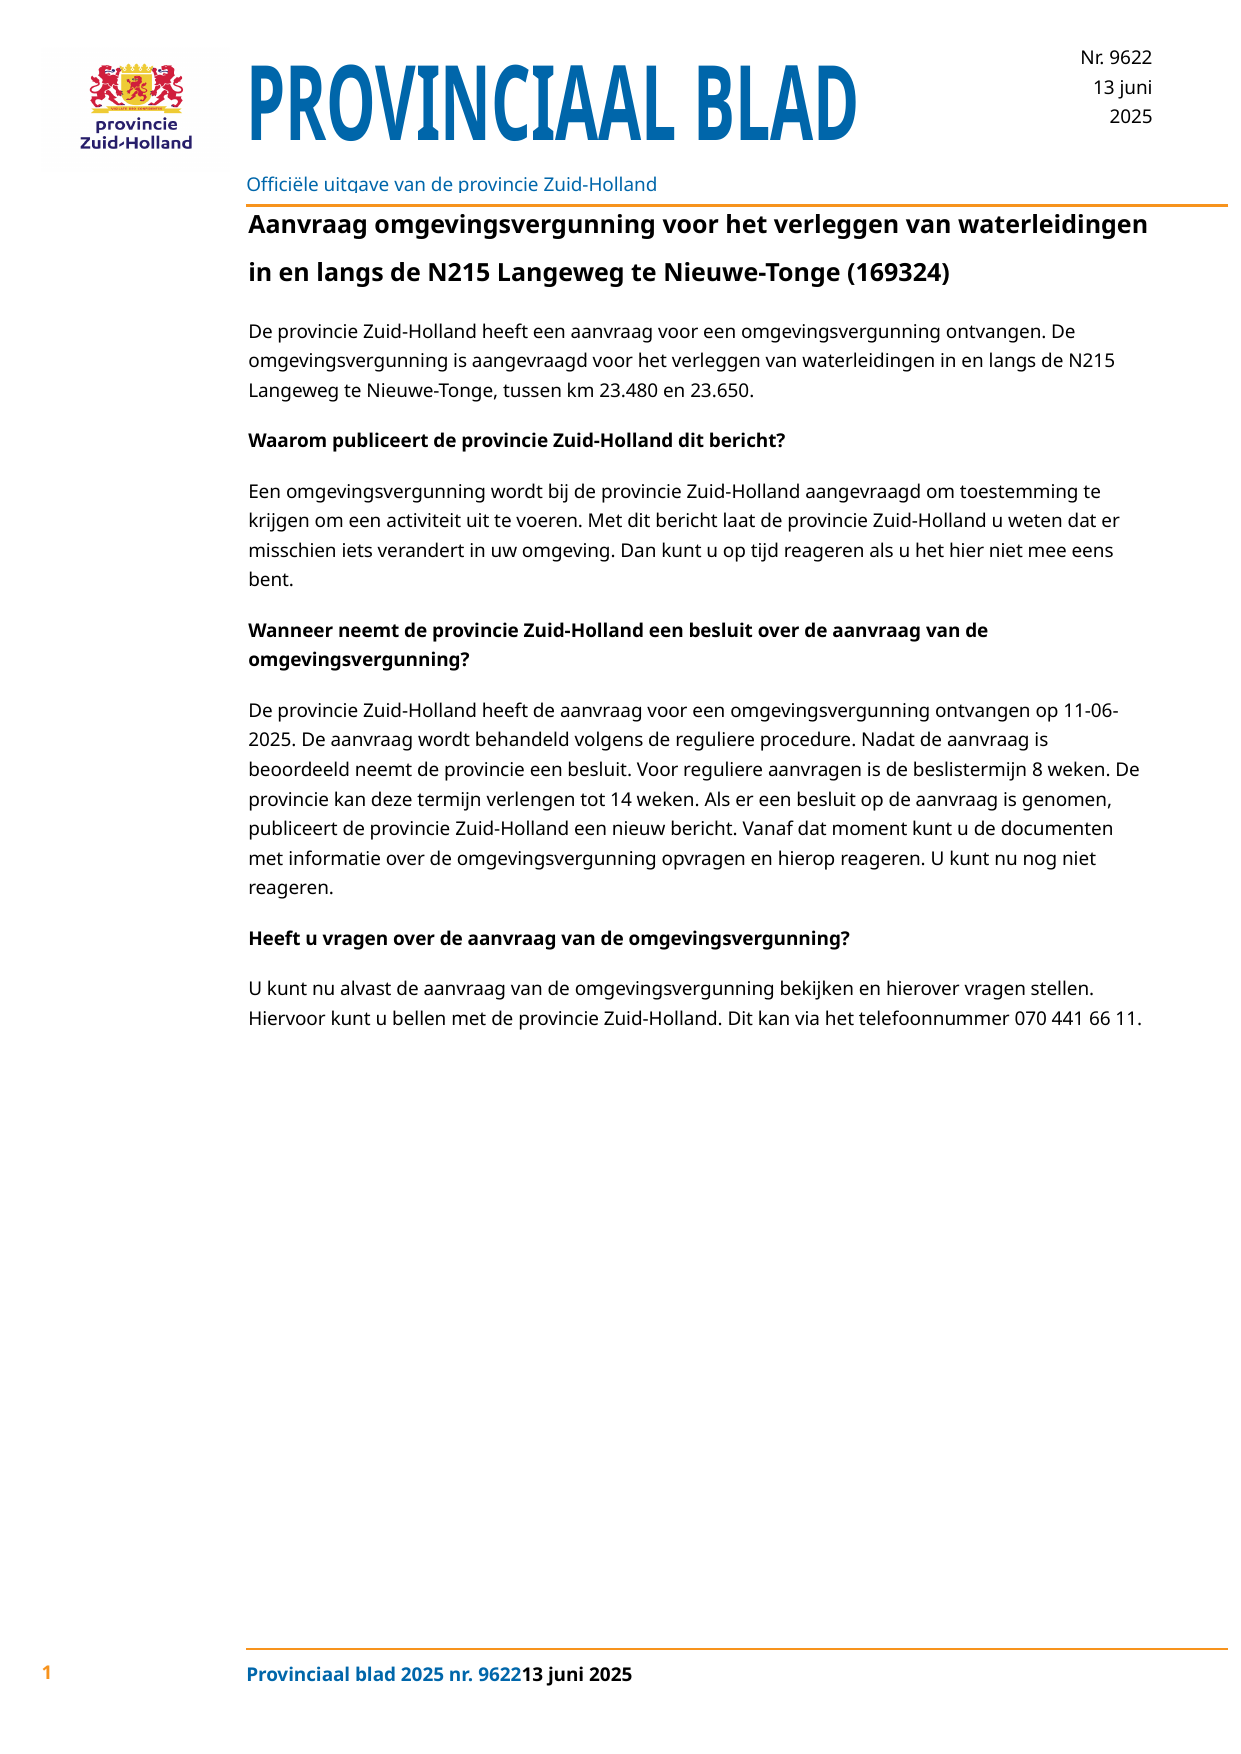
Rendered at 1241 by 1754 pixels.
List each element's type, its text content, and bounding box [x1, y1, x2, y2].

text Een omgevingsvergunning wordt bij de provincie Zuid-Holland aangevraagd om toestemming te krijgen om een activiteit uit te voeren. Met dit bericht laat de provincie Zuid-Holland u weten dat er misschien iets verandert in uw omgeving. Dan kunt u op tijd reageren als u het hier niet mee eens bent. [248, 478, 1152, 592]
text De provincie Zuid-Holland heeft een aanvraag voor een omgevingsvergunning ontvangen. De omgevingsvergunning is aangevraagd voor het verleggen van waterleidingen in en langs de N215 Langeweg te Nieuwe-Tonge, tussen km 23.480 en 23.650. [248, 318, 1152, 403]
text Heeft u vragen over de aanvraag van de omgevingsvergunning? [248, 925, 1152, 951]
text Aanvraag omgevingsvergunning voor het verleggen van waterleidingen in en langs de N215 Langeweg te Nieuwe-Tonge (169324) [248, 207, 1152, 288]
text Waarom publiceert de provincie Zuid-Holland dit bericht? [248, 427, 1152, 453]
text U kunt nu alvast de aanvraag van de omgevingsvergunning bekijken en hierover vragen stellen. Hiervoor kunt u bellen met de provincie Zuid-Holland. Dit kan via het telefoonnummer 070 441 66 11. [248, 975, 1152, 1031]
text Wanneer neemt de provincie Zuid-Holland een besluit over de aanvraag van de omgevingsvergunning? [248, 617, 1152, 672]
text De provincie Zuid-Holland heeft de aanvraag voor een omgevingsvergunning ontvangen op 11-06-2025. De aanvraag wordt behandeld volgens de reguliere procedure. Nadat de aanvraag is beoordeeld neemt de provincie een besluit. Voor reguliere aanvragen is de beslistermijn 8 weken. De provincie kan deze termijn verlengen tot 14 weken. Als er een besluit op de aanvraag is genomen, publiceert de provincie Zuid-Holland een nieuw bericht. Vanaf dat moment kunt u de documenten met informatie over de omgevingsvergunning opvragen en hierop reageren. U kunt nu nog niet reageren. [248, 697, 1152, 900]
picture [41, 47, 231, 172]
